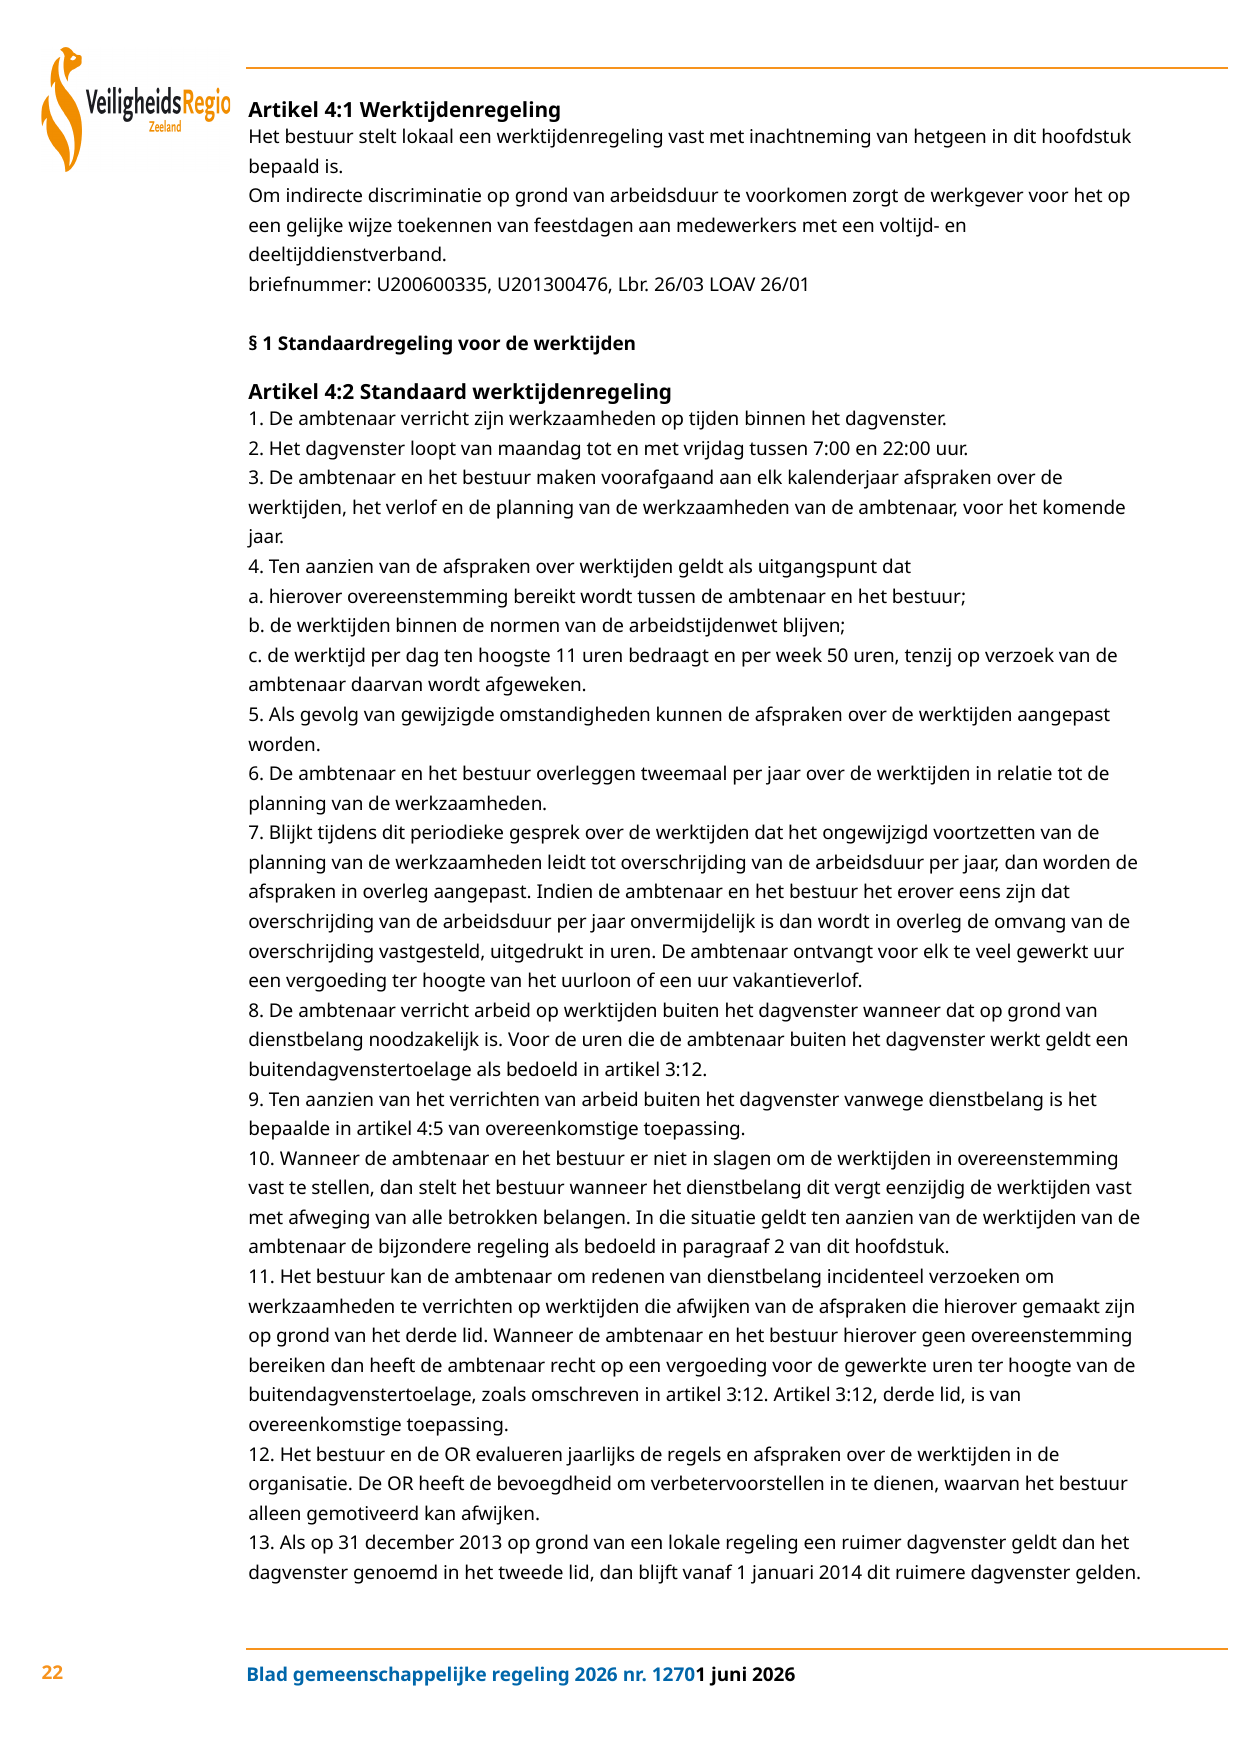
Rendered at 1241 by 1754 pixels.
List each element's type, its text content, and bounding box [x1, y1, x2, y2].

text briefnummer: U200600335, U201300476, Lbr. 26/03 LOAV 26/01 [248, 271, 1152, 297]
text 7. Blijkt tijdens dit periodieke gesprek over de werktijden dat het ongewijzigd voortzetten van de planning van de werkzaamheden leidt tot overschrijding van de arbeidsduur per jaar, dan worden de afspraken in overleg aangepast. Indien de ambtenaar en het bestuur het erover eens zijn dat overschrijding van de arbeidsduur per jaar onvermijdelijk is dan wordt in overleg de omvang van de overschrijding vastgesteld, uitgedrukt in uren. De ambtenaar ontvangt voor elk te veel gewerkt uur een vergoeding ter hoogte van het uurloon of een uur vakantieverlof. [248, 819, 1152, 993]
picture [41, 47, 231, 172]
text 4. Ten aanzien van de afspraken over werktijden geldt als uitgangspunt dat [248, 553, 1152, 579]
text b. de werktijden binnen de normen van de arbeidstijdenwet blijven; [248, 612, 1152, 638]
text 3. De ambtenaar en het bestuur maken voorafgaand aan elk kalenderjaar afspraken over de werktijden, het verlof en de planning van de werkzaamheden van de ambtenaar, voor het komende jaar. [248, 464, 1152, 549]
text 9. Ten aanzien van het verrichten van arbeid buiten het dagvenster vanwege dienstbelang is het bepaalde in artikel 4:5 van overeenkomstige toepassing. [248, 1086, 1152, 1141]
text 10. Wanneer de ambtenaar en het bestuur er niet in slagen om de werktijden in overeenstemming vast te stellen, dan stelt het bestuur wanneer het dienstbelang dit vergt eenzijdig de werktijden vast met afweging van alle betrokken belangen. In die situatie geldt ten aanzien van de werktijden van de ambtenaar de bijzondere regeling als bedoeld in paragraaf 2 van dit hoofdstuk. [248, 1145, 1152, 1259]
text Artikel 4:2 Standaard werktijdenregeling [248, 377, 1152, 405]
text 6. De ambtenaar en het bestuur overleggen tweemaal per jaar over de werktijden in relatie tot de planning van de werkzaamheden. [248, 760, 1152, 816]
text § 1 Standaardregeling voor de werktijden [248, 330, 1152, 356]
text c. de werktijd per dag ten hoogste 11 uren bedraagt en per week 50 uren, tenzij op verzoek van de ambtenaar daarvan wordt afgeweken. [248, 642, 1152, 697]
text 11. Het bestuur kan de ambtenaar om redenen van dienstbelang incidenteel verzoeken om werkzaamheden te verrichten op werktijden die afwijken van de afspraken die hierover gemaakt zijn op grond van het derde lid. Wanneer de ambtenaar en het bestuur hierover geen overeenstemming bereiken dan heeft de ambtenaar recht op een vergoeding voor de gewerkte uren ter hoogte van de buitendagvenstertoelage, zoals omschreven in artikel 3:12. Artikel 3:12, derde lid, is van overeenkomstige toepassing. [248, 1263, 1152, 1437]
text Het bestuur stelt lokaal een werktijdenregeling vast met inachtneming van hetgeen in dit hoofdstuk bepaald is. [248, 123, 1152, 178]
text 5. Als gevolg van gewijzigde omstandigheden kunnen de afspraken over de werktijden aangepast worden. [248, 701, 1152, 756]
text 1. De ambtenaar verricht zijn werkzaamheden op tijden binnen het dagvenster. [248, 405, 1152, 431]
text 12. Het bestuur en de OR evalueren jaarlijks de regels en afspraken over de werktijden in de organisatie. De OR heeft de bevoegdheid om verbetervoorstellen in te dienen, waarvan het bestuur alleen gemotiveerd kan afwijken. [248, 1441, 1152, 1526]
text 2. Het dagvenster loopt van maandag tot en met vrijdag tussen 7:00 en 22:00 uur. [248, 435, 1152, 461]
text Om indirecte discriminatie op grond van arbeidsduur te voorkomen zorgt de werkgever voor het op een gelijke wijze toekennen van feestdagen aan medewerkers met een voltijd- en deeltijddienstverband. [248, 182, 1152, 267]
text 13. Als op 31 december 2013 op grond van een lokale regeling een ruimer dagvenster geldt dan het dagvenster genoemd in het tweede lid, dan blijft vanaf 1 januari 2014 dit ruimere dagvenster gelden. [248, 1529, 1152, 1585]
text Artikel 4:1 Werktijdenregeling [248, 95, 1152, 123]
text 8. De ambtenaar verricht arbeid op werktijden buiten het dagvenster wanneer dat op grond van dienstbelang noodzakelijk is. Voor de uren die de ambtenaar buiten het dagvenster werkt geldt een buitendagvenstertoelage als bedoeld in artikel 3:12. [248, 997, 1152, 1082]
text a. hierover overeenstemming bereikt wordt tussen de ambtenaar en het bestuur; [248, 583, 1152, 608]
